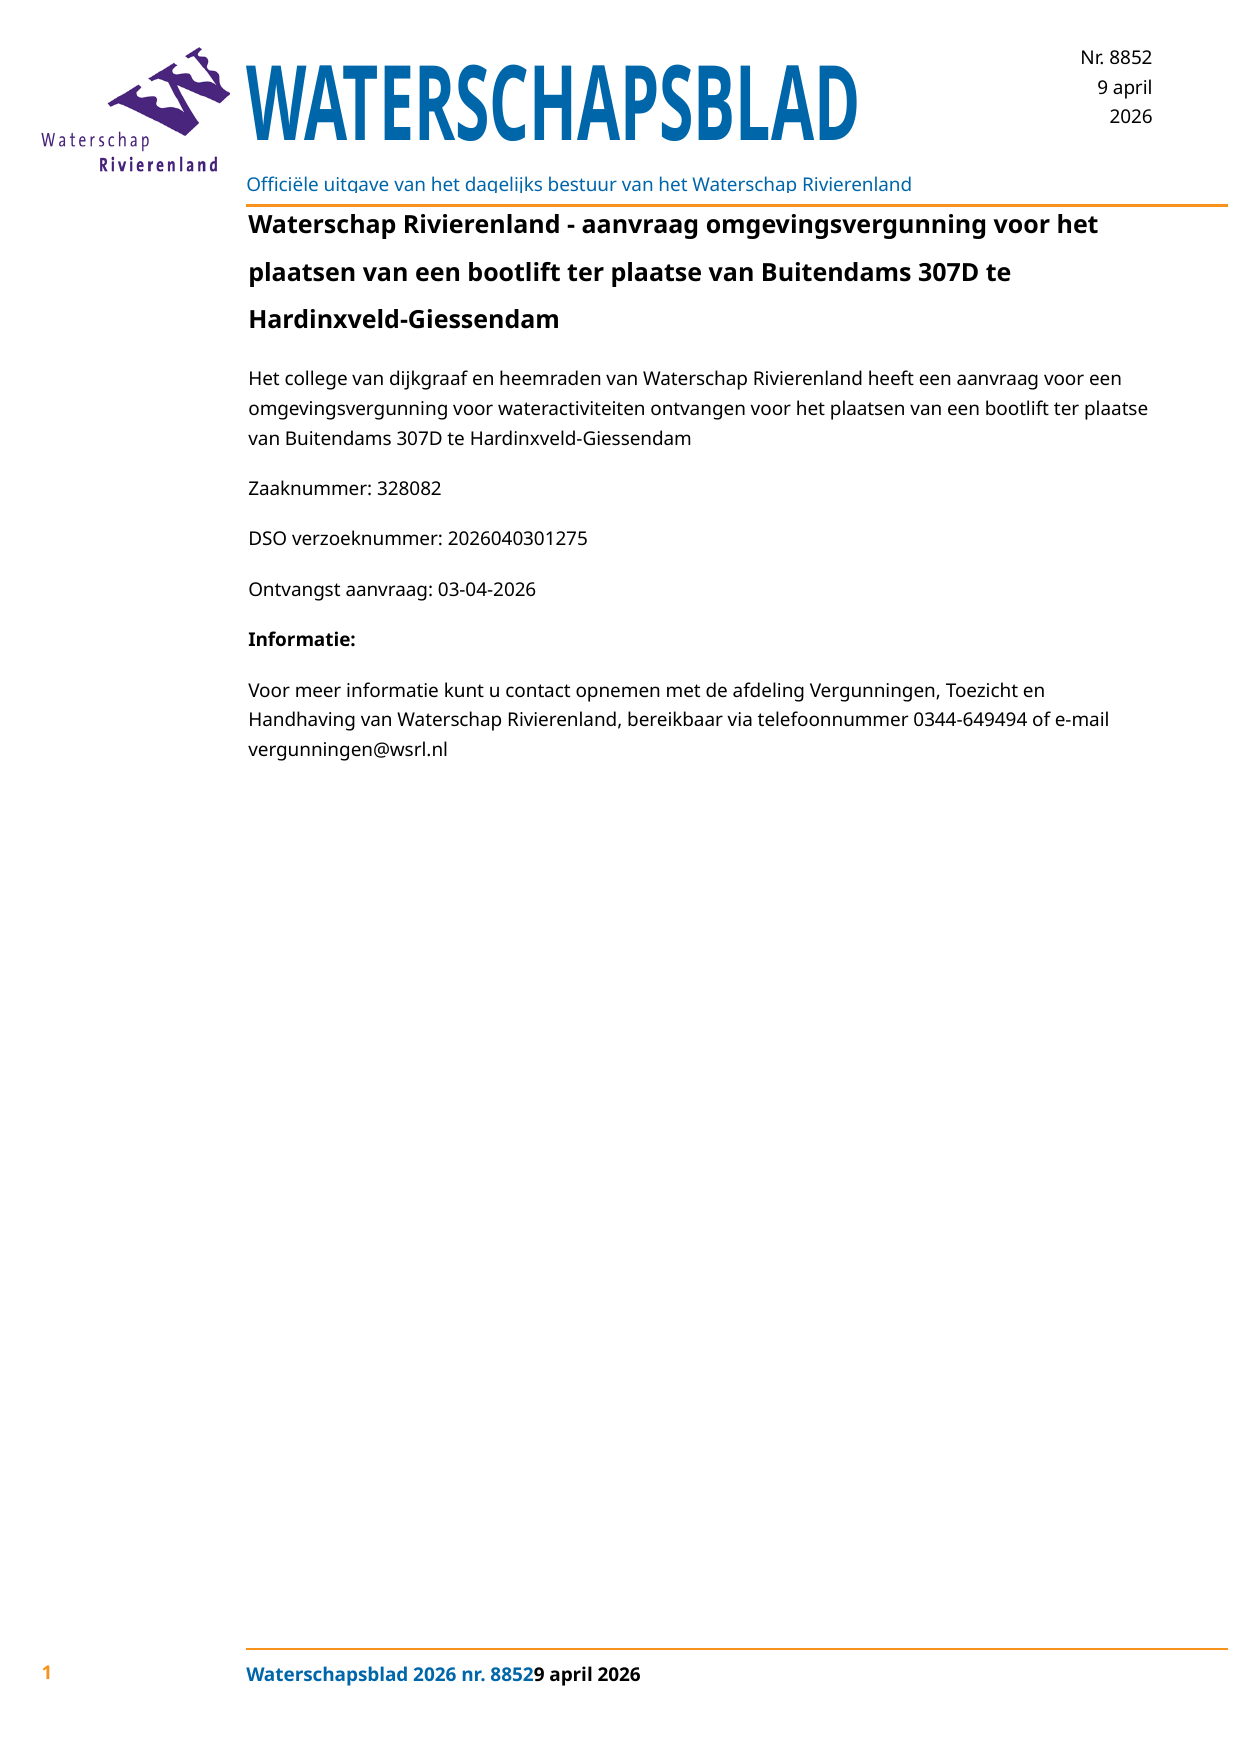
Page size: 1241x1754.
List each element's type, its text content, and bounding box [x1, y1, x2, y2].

text Informatie: [248, 626, 1152, 652]
text Zaaknummer: 328082 [248, 475, 1152, 501]
picture [41, 47, 231, 172]
text DSO verzoeknummer: 2026040301275 [248, 526, 1152, 551]
text Waterschap Rivierenland - aanvraag omgevingsvergunning voor het plaatsen van een bootlift ter plaatse van Buitendams 307D te Hardinxveld-Giessendam [248, 207, 1152, 336]
text Het college van dijkgraaf en heemraden van Waterschap Rivierenland heeft een aanvraag voor een omgevingsvergunning voor wateractiviteiten ontvangen voor het plaatsen van een bootlift ter plaatse van Buitendams 307D te Hardinxveld-Giessendam [248, 366, 1152, 450]
text Voor meer informatie kunt u contact opnemen met de afdeling Vergunningen, Toezicht en Handhaving van Waterschap Rivierenland, bereikbaar via telefoonnummer 0344-649494 of e-mail vergunningen@wsrl.nl [248, 677, 1152, 762]
text Ontvangst aanvraag: 03-04-2026 [248, 576, 1152, 602]
